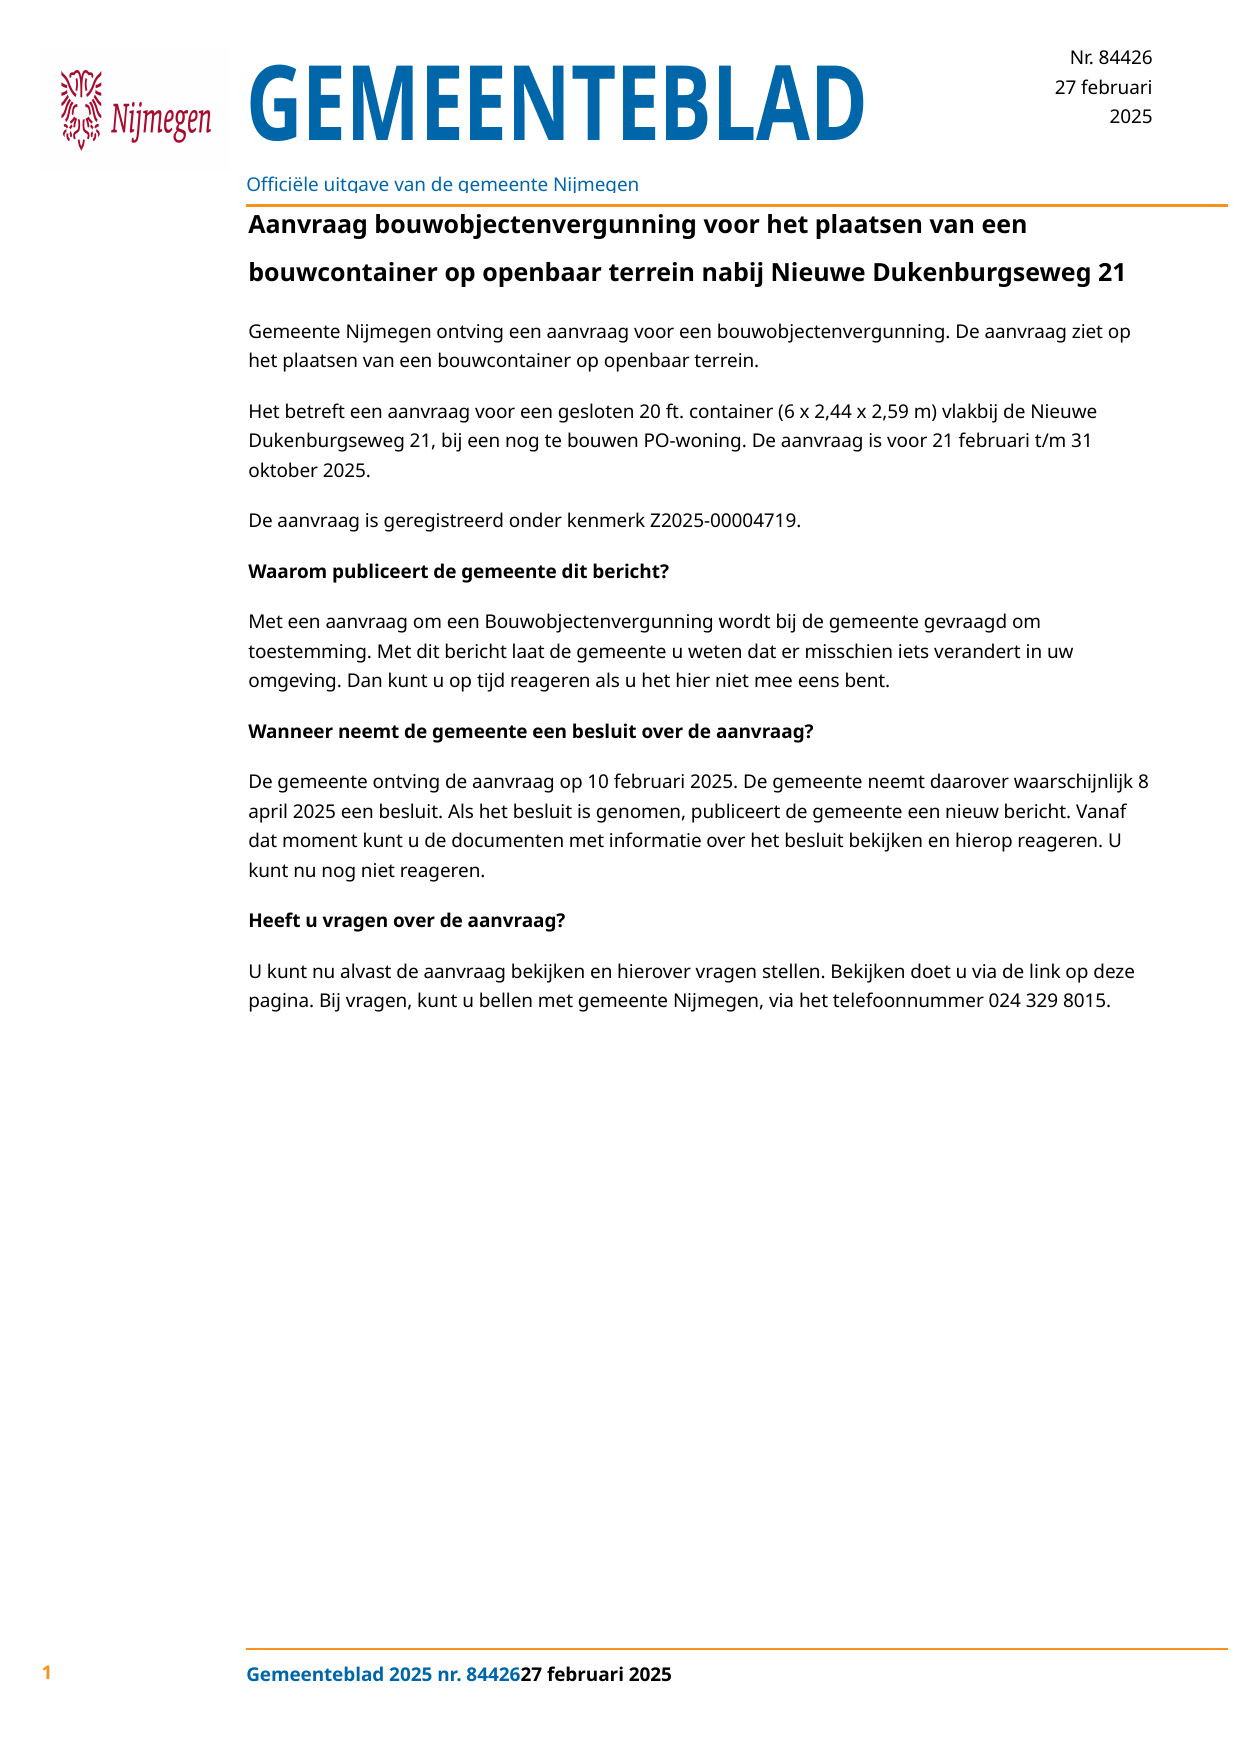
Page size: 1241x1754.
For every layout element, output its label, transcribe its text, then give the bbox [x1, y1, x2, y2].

text Waarom publiceert de gemeente dit bericht? [248, 558, 1152, 584]
text De gemeente ontving de aanvraag op 10 februari 2025. De gemeente neemt daarover waarschijnlijk 8 april 2025 een besluit. Als het besluit is genomen, publiceert de gemeente een nieuw bericht. Vanaf dat moment kunt u de documenten met informatie over het besluit bekijken en hierop reageren. U kunt nu nog niet reageren. [248, 768, 1152, 883]
text Het betreft een aanvraag voor een gesloten 20 ft. container (6 x 2,44 x 2,59 m) vlakbij de Nieuwe Dukenburgseweg 21, bij een nog te bouwen PO-woning. De aanvraag is voor 21 februari t/m 31 oktober 2025. [248, 398, 1152, 483]
text Heeft u vragen over de aanvraag? [248, 907, 1152, 933]
text De aanvraag is geregistreerd onder kenmerk Z2025-00004719. [248, 507, 1152, 533]
picture [41, 47, 231, 172]
text Gemeente Nijmegen ontving een aanvraag voor een bouwobjectenvergunning. De aanvraag ziet op het plaatsen van een bouwcontainer op openbaar terrein. [248, 318, 1152, 373]
text Wanneer neemt de gemeente een besluit over de aanvraag? [248, 718, 1152, 744]
text Met een aanvraag om een Bouwobjectenvergunning wordt bij de gemeente gevraagd om toestemming. Met dit bericht laat de gemeente u weten dat er misschien iets verandert in uw omgeving. Dan kunt u op tijd reageren als u het hier niet mee eens bent. [248, 608, 1152, 693]
text U kunt nu alvast de aanvraag bekijken en hierover vragen stellen. Bekijken doet u via de link op deze pagina. Bij vragen, kunt u bellen met gemeente Nijmegen, via het telefoonnummer 024 329 8015. [248, 958, 1152, 1013]
text Aanvraag bouwobjectenvergunning voor het plaatsen van een bouwcontainer op openbaar terrein nabij Nieuwe Dukenburgseweg 21 [248, 207, 1152, 288]
